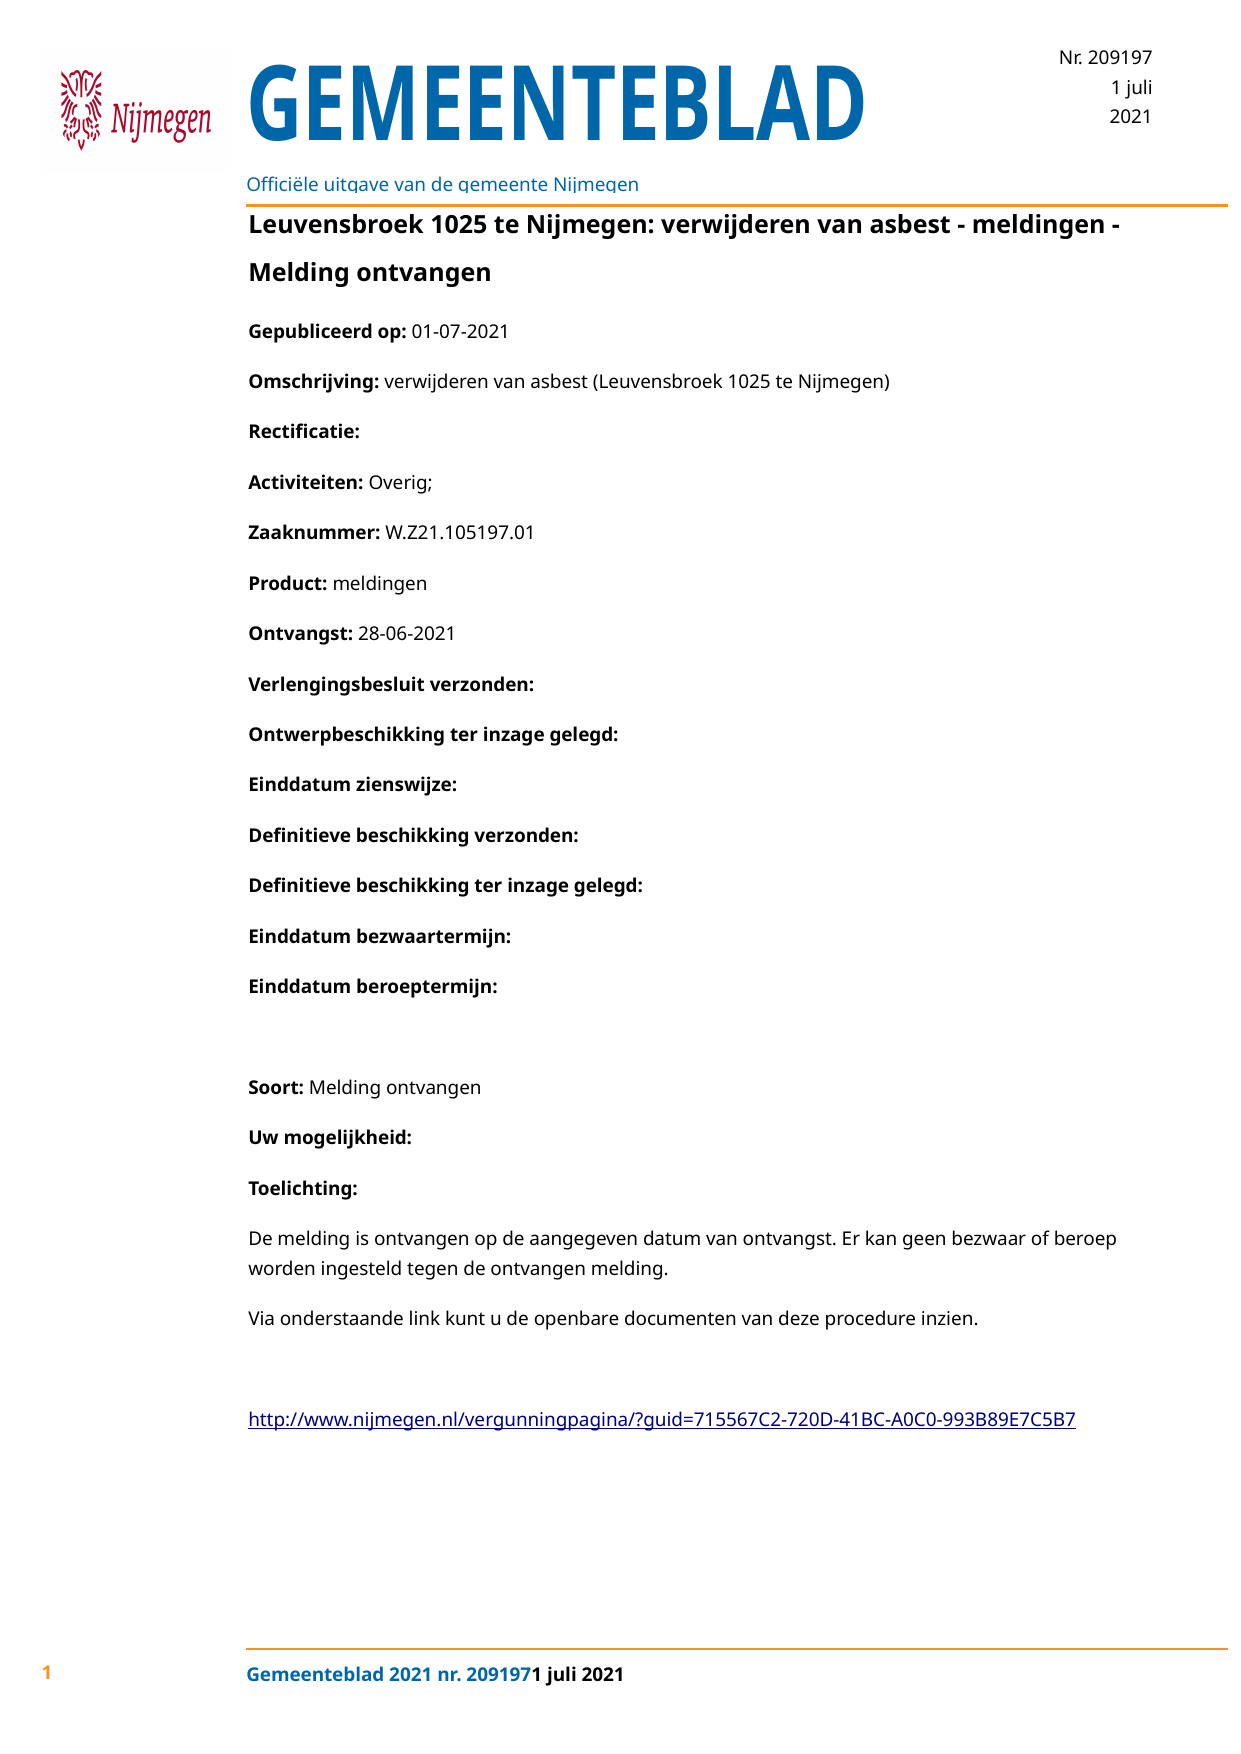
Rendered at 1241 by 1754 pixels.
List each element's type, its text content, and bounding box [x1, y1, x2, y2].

text Zaaknummer: W.Z21.105197.01 [248, 519, 1152, 545]
text Activiteiten: Overig; [248, 469, 1152, 495]
text Einddatum beroeptermijn: [248, 973, 1152, 999]
text Verlengingsbesluit verzonden: [248, 671, 1152, 697]
text Product: meldingen [248, 570, 1152, 596]
text Ontvangst: 28-06-2021 [248, 620, 1152, 646]
text Einddatum bezwaartermijn: [248, 923, 1152, 949]
text Via onderstaande link kunt u de openbare documenten van deze procedure inzien. [248, 1305, 1152, 1331]
text Toelichting: [248, 1175, 1152, 1201]
text Leuvensbroek 1025 te Nijmegen: verwijderen van asbest - meldingen - Melding ontvangen [248, 207, 1152, 288]
text Einddatum zienswijze: [248, 772, 1152, 797]
text Soort: Melding ontvangen [248, 1074, 1152, 1100]
text Gepubliceerd op: 01-07-2021 [248, 318, 1152, 344]
text http://www.nijmegen.nl/vergunningpagina/?guid=715567C2-720D-41BC-A0C0-993B89E7C5B7 [248, 1406, 1152, 1432]
text De melding is ontvangen op de aangegeven datum van ontvangst. Er kan geen bezwaar of beroep worden ingesteld tegen de ontvangen melding. [248, 1225, 1152, 1281]
picture [41, 47, 231, 172]
text Uw mogelijkheid: [248, 1124, 1152, 1150]
text Definitieve beschikking ter inzage gelegd: [248, 872, 1152, 898]
text Rectificatie: [248, 419, 1152, 444]
text Ontwerpbeschikking ter inzage gelegd: [248, 721, 1152, 747]
text Definitieve beschikking verzonden: [248, 822, 1152, 848]
text Omschrijving: verwijderen van asbest (Leuvensbroek 1025 te Nijmegen) [248, 368, 1152, 394]
